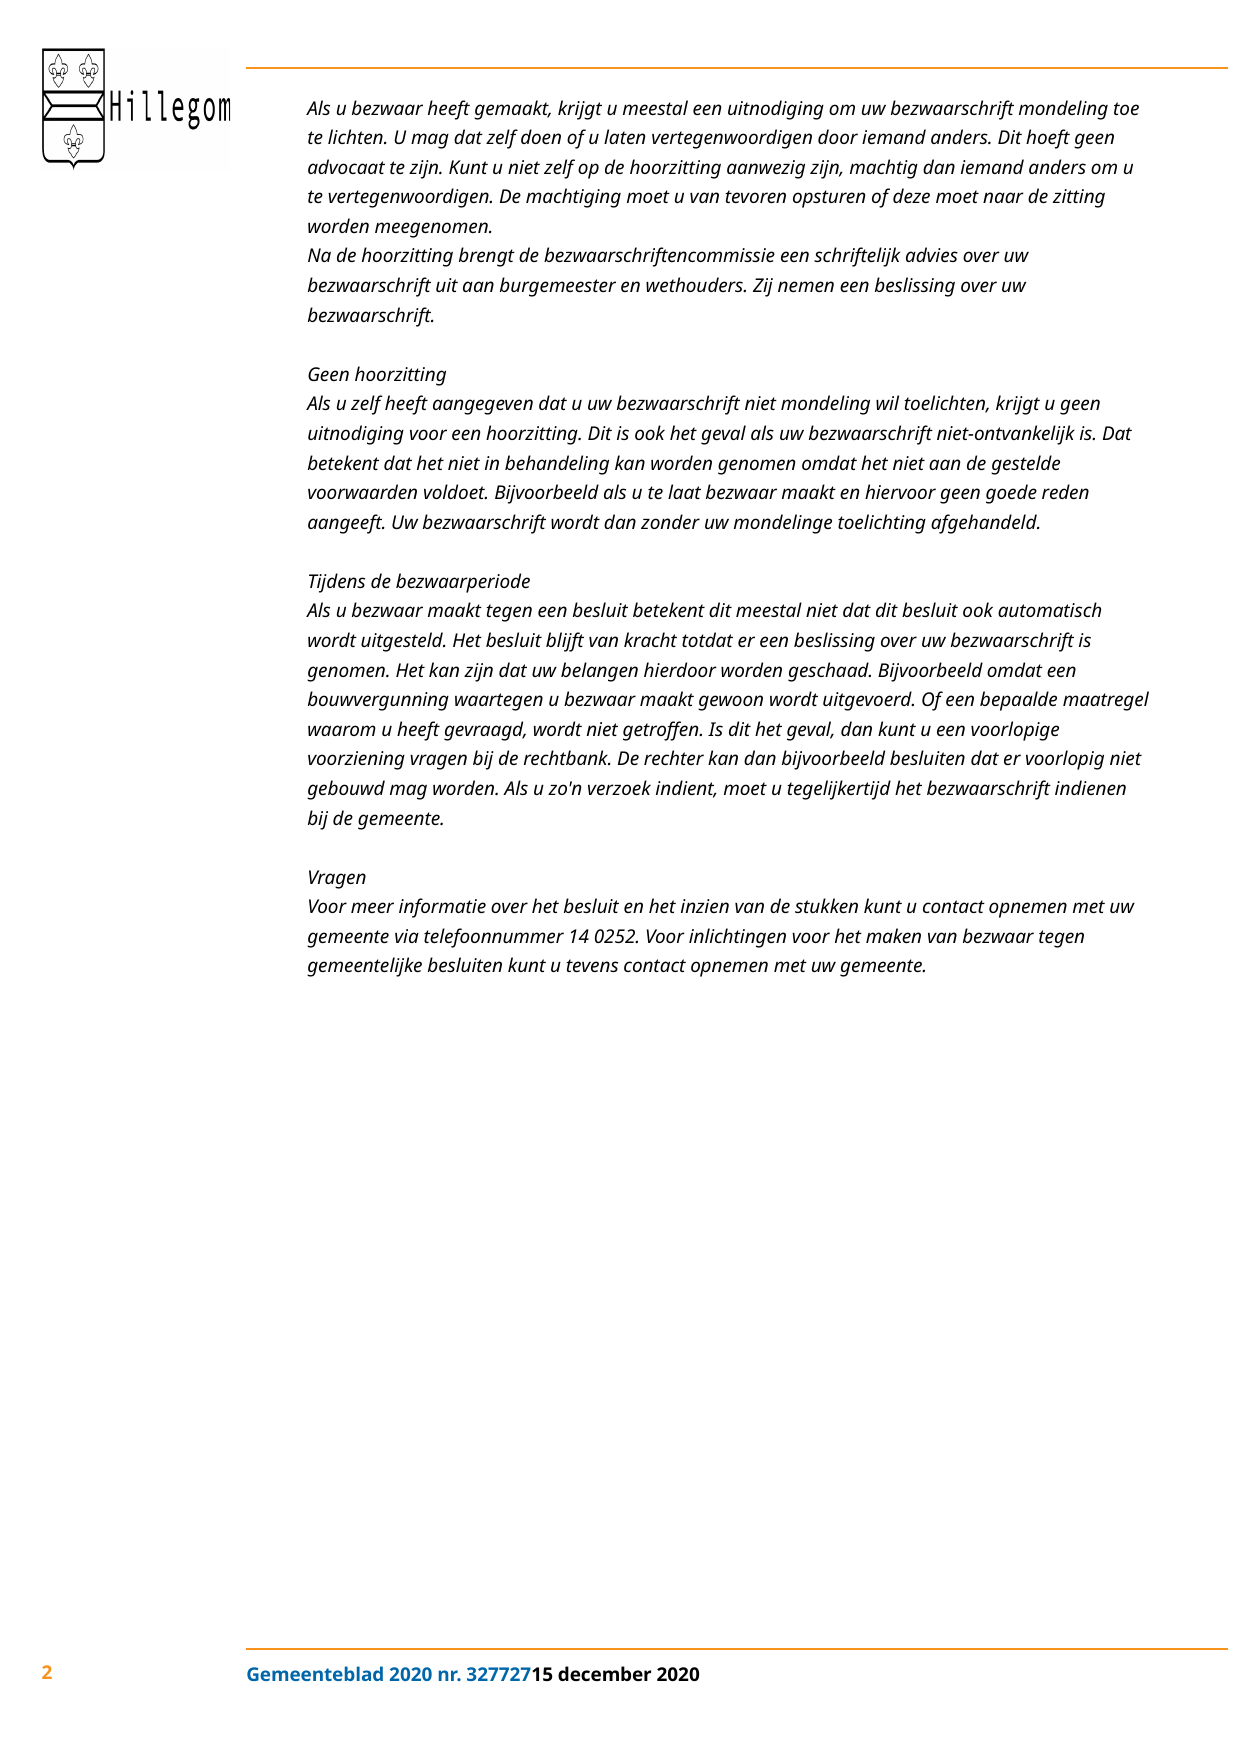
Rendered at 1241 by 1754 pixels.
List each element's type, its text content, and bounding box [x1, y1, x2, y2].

list Na de hoorzitting brengt de bezwaarschriftencommissie een schriftelijk advies over uw bezwaarschrift uit aan burgemeester en wethouders. Zij nemen een beslissing over uw bezwaarschrift. [248, 243, 1152, 328]
list Als u bezwaar heeft gemaakt, krijgt u meestal een uitnodiging om uw bezwaarschrift mondeling toe te lichten. U mag dat zelf doen of u laten vertegenwoordigen door iemand anders. Dit hoeft geen advocaat te zijn. Kunt u niet zelf op de hoorzitting aanwezig zijn, machtig dan iemand anders om u te vertegenwoordigen. De machtiging moet u van tevoren opsturen of deze moet naar de zitting worden meegenomen. [248, 95, 1152, 239]
list Tijdens de bezwaarperiode [248, 568, 1152, 594]
list Als u bezwaar maakt tegen een besluit betekent dit meestal niet dat dit besluit ook automatisch wordt uitgesteld. Het besluit blijft van kracht totdat er een beslissing over uw bezwaarschrift is genomen. Het kan zijn dat uw belangen hierdoor worden geschaad. Bijvoorbeeld omdat een bouwvergunning waartegen u bezwaar maakt gewoon wordt uitgevoerd. Of een bepaalde maatregel waarom u heeft gevraagd, wordt niet getroffen. Is dit het geval, dan kunt u een voorlopige voorziening vragen bij de rechtbank. De rechter kan dan bijvoorbeeld besluiten dat er voorlopig niet gebouwd mag worden. Als u zo'n verzoek indient, moet u tegelijkertijd het bezwaarschrift indienen bij de gemeente. [248, 598, 1152, 831]
list Vragen [248, 864, 1152, 890]
list Als u zelf heeft aangegeven dat u uw bezwaarschrift niet mondeling wil toelichten, krijgt u geen uitnodiging voor een hoorzitting. Dit is ook het geval als uw bezwaarschrift niet-ontvankelijk is. Dat betekent dat het niet in behandeling kan worden genomen omdat het niet aan de gestelde voorwaarden voldoet. Bijvoorbeeld als u te laat bezwaar maakt en hiervoor geen goede reden aangeeft. Uw bezwaarschrift wordt dan zonder uw mondelinge toelichting afgehandeld. [248, 391, 1152, 535]
list Geen hoorzitting [248, 361, 1152, 387]
list Voor meer informatie over het besluit en het inzien van de stukken kunt u contact opnemen met uw gemeente via telefoonnummer 14 0252. Voor inlichtingen voor het maken van bezwaar tegen gemeentelijke besluiten kunt u tevens contact opnemen met uw gemeente. [248, 893, 1152, 978]
picture [41, 47, 231, 172]
